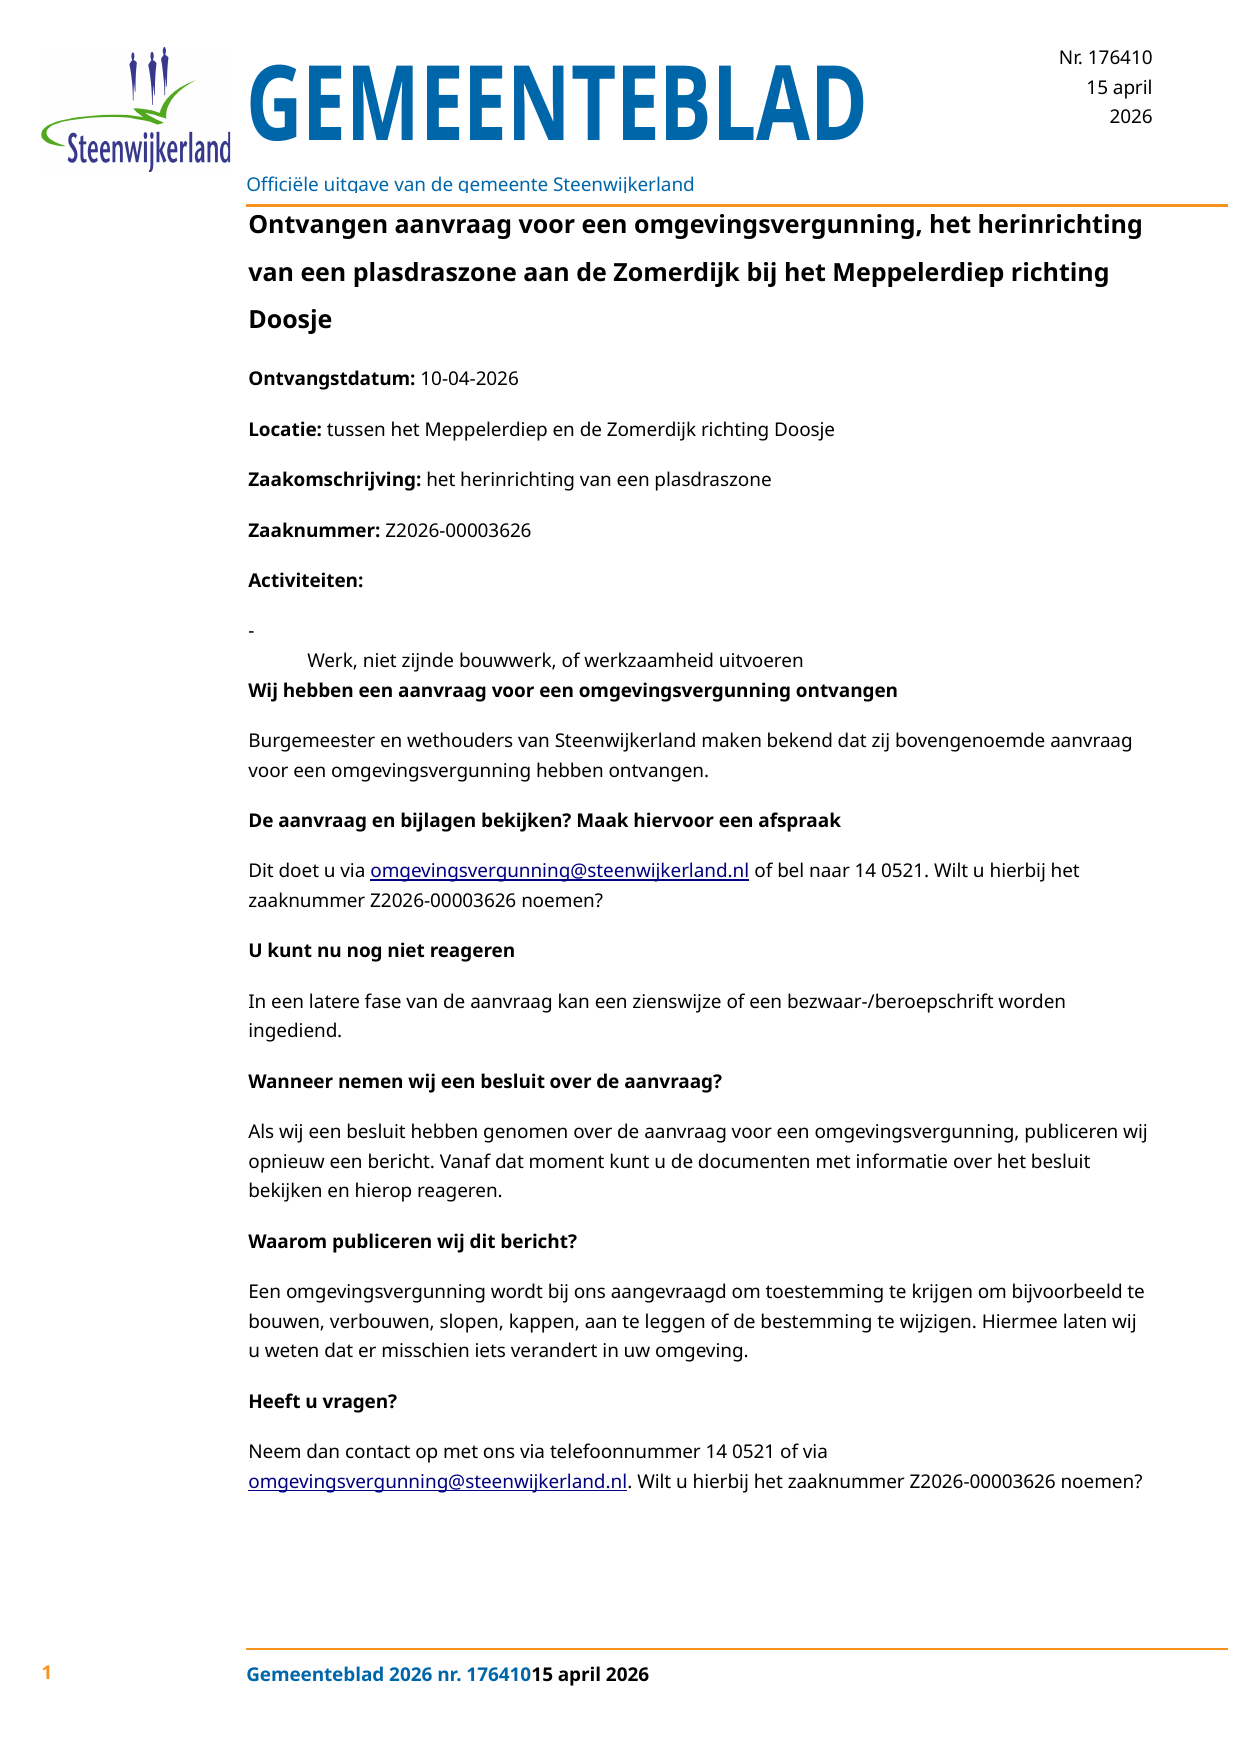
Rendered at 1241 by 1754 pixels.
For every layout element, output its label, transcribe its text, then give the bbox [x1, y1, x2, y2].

text Ontvangen aanvraag voor een omgevingsvergunning, het herinrichting van een plasdraszone aan de Zomerdijk bij het Meppelerdiep richting Doosje [248, 207, 1152, 336]
text Zaaknummer: Z2026-00003626 [248, 517, 1152, 542]
text Waarom publiceren wij dit bericht? [248, 1228, 1152, 1254]
text Locatie: tussen het Meppelerdiep en de Zomerdijk richting Doosje [248, 416, 1152, 442]
text Dit doet u via omgevingsvergunning@steenwijkerland.nl of bel naar 14 0521. Wilt u hierbij het zaaknummer Z2026-00003626 noemen? [248, 858, 1152, 913]
text Zaakomschrijving: het herinrichting van een plasdraszone [248, 466, 1152, 492]
text De aanvraag en bijlagen bekijken? Maak hiervoor een afspraak [248, 807, 1152, 833]
text Heeft u vragen? [248, 1388, 1152, 1414]
list Werk, niet zijnde bouwwerk, of werkzaamheid uitvoeren [248, 647, 1152, 673]
text Wij hebben een aanvraag voor een omgevingsvergunning ontvangen [248, 677, 1152, 702]
picture [41, 47, 231, 172]
text Wanneer nemen wij een besluit over de aanvraag? [248, 1068, 1152, 1094]
text U kunt nu nog niet reageren [248, 938, 1152, 963]
text Activiteiten: [248, 567, 1152, 593]
text Ontvangstdatum: 10-04-2026 [248, 366, 1152, 391]
text Als wij een besluit hebben genomen over de aanvraag voor een omgevingsvergunning, publiceren wij opnieuw een bericht. Vanaf dat moment kunt u de documenten met informatie over het besluit bekijken en hierop reageren. [248, 1118, 1152, 1203]
text Neem dan contact op met ons via telefoonnummer 14 0521 of via omgevingsvergunning@steenwijkerland.nl. Wilt u hierbij het zaaknummer Z2026-00003626 noemen? [248, 1438, 1152, 1494]
text In een latere fase van de aanvraag kan een zienswijze of een bezwaar-/beroepschrift worden ingediend. [248, 988, 1152, 1043]
text Een omgevingsvergunning wordt bij ons aangevraagd om toestemming te krijgen om bijvoorbeeld te bouwen, verbouwen, slopen, kappen, aan te leggen of de bestemming te wijzigen. Hiermee laten wij u weten dat er misschien iets verandert in uw omgeving. [248, 1278, 1152, 1363]
text Burgemeester en wethouders van Steenwijkerland maken bekend dat zij bovengenoemde aanvraag voor een omgevingsvergunning hebben ontvangen. [248, 727, 1152, 782]
